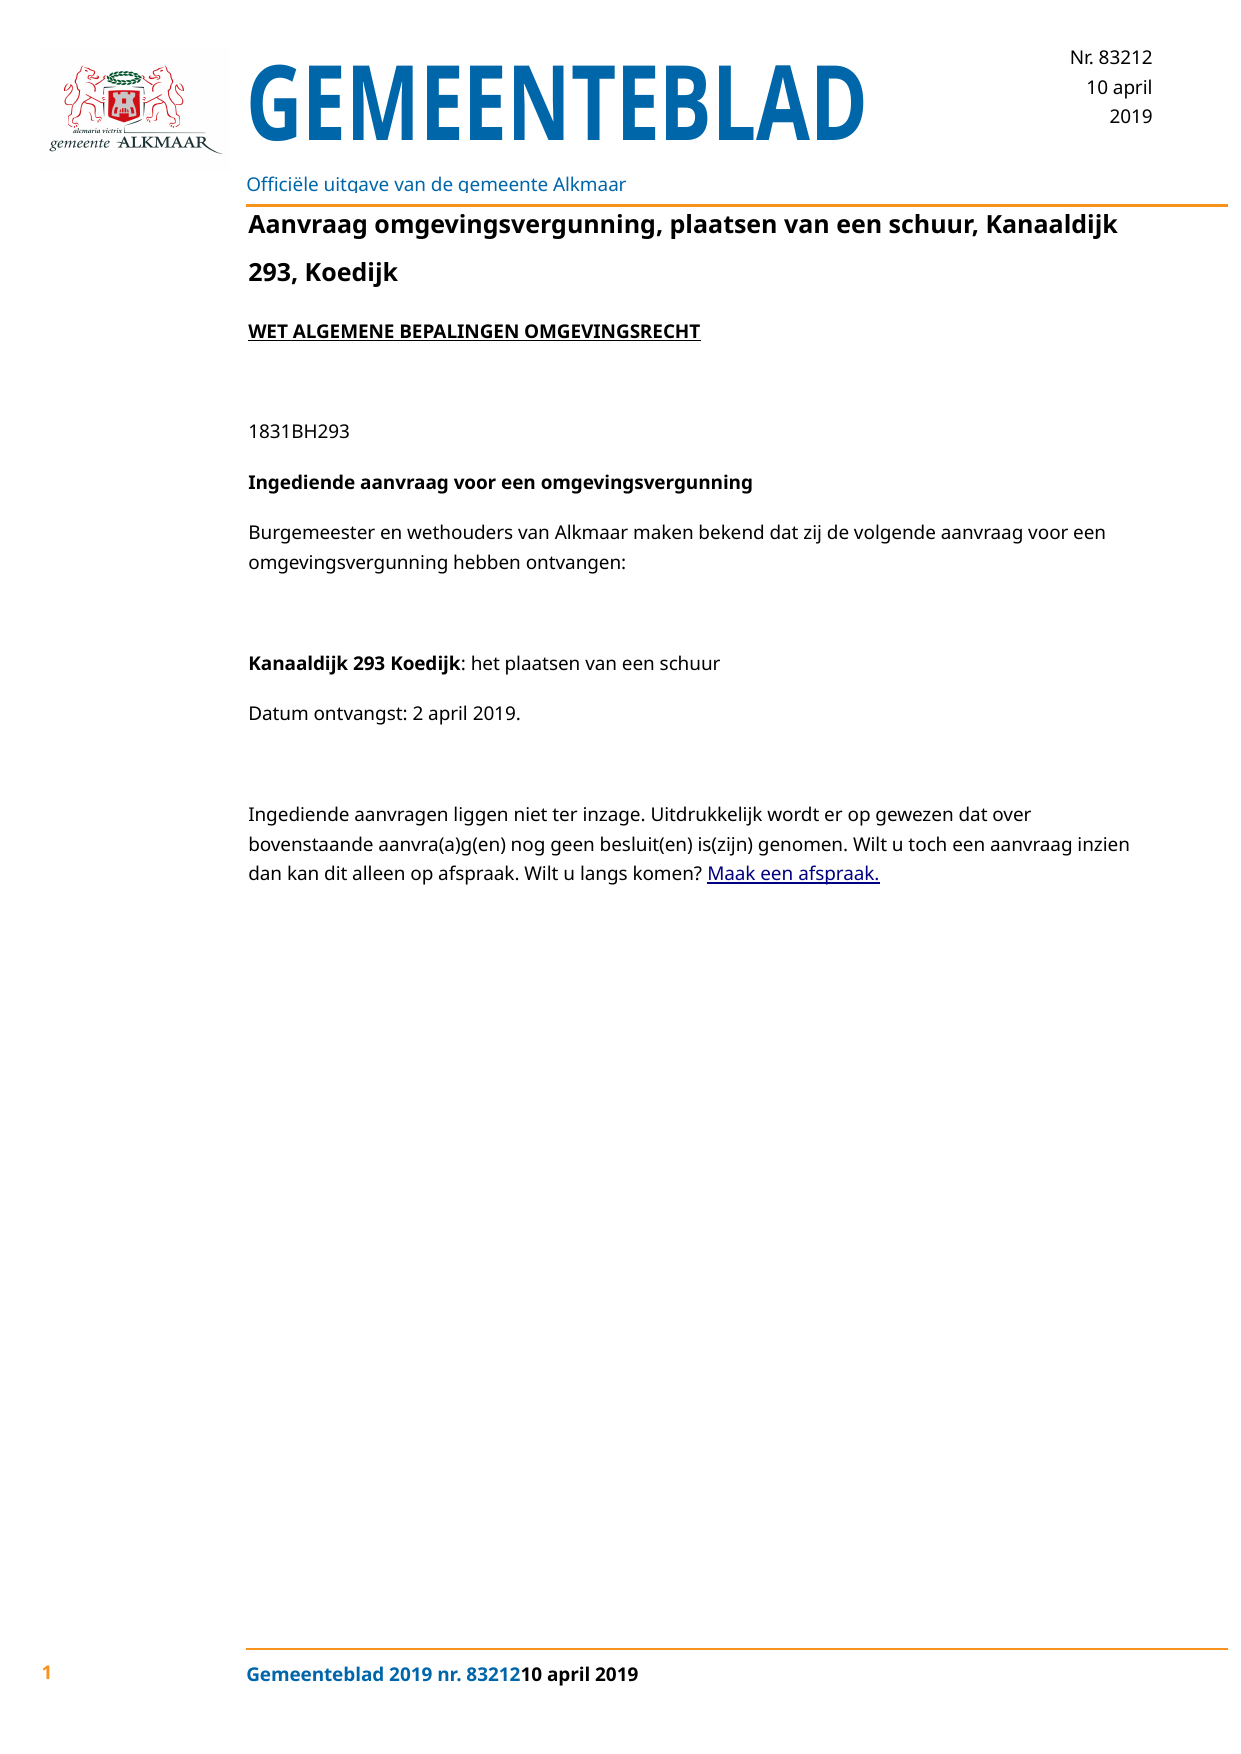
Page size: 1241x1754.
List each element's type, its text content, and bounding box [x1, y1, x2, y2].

text Aanvraag omgevingsvergunning, plaatsen van een schuur, Kanaaldijk 293, Koedijk [248, 207, 1152, 288]
picture [41, 47, 231, 172]
text WET ALGEMENE BEPALINGEN OMGEVINGSRECHT [248, 318, 1152, 344]
text Ingediende aanvraag voor een omgevingsvergunning [248, 469, 1152, 495]
text Burgemeester en wethouders van Alkmaar maken bekend dat zij de volgende aanvraag voor een omgevingsvergunning hebben ontvangen: [248, 519, 1152, 575]
text Kanaaldijk 293 Koedijk: het plaatsen van een schuur [248, 650, 1152, 676]
text 1831BH293 [248, 419, 1152, 444]
text Ingediende aanvragen liggen niet ter inzage. Uitdrukkelijk wordt er op gewezen dat over bovenstaande aanvra(a)g(en) nog geen besluit(en) is(zijn) genomen. Wilt u toch een aanvraag inzien dan kan dit alleen op afspraak. Wilt u langs komen? Maak een afspraak. [248, 801, 1152, 886]
text Datum ontvangst: 2 april 2019. [248, 700, 1152, 726]
